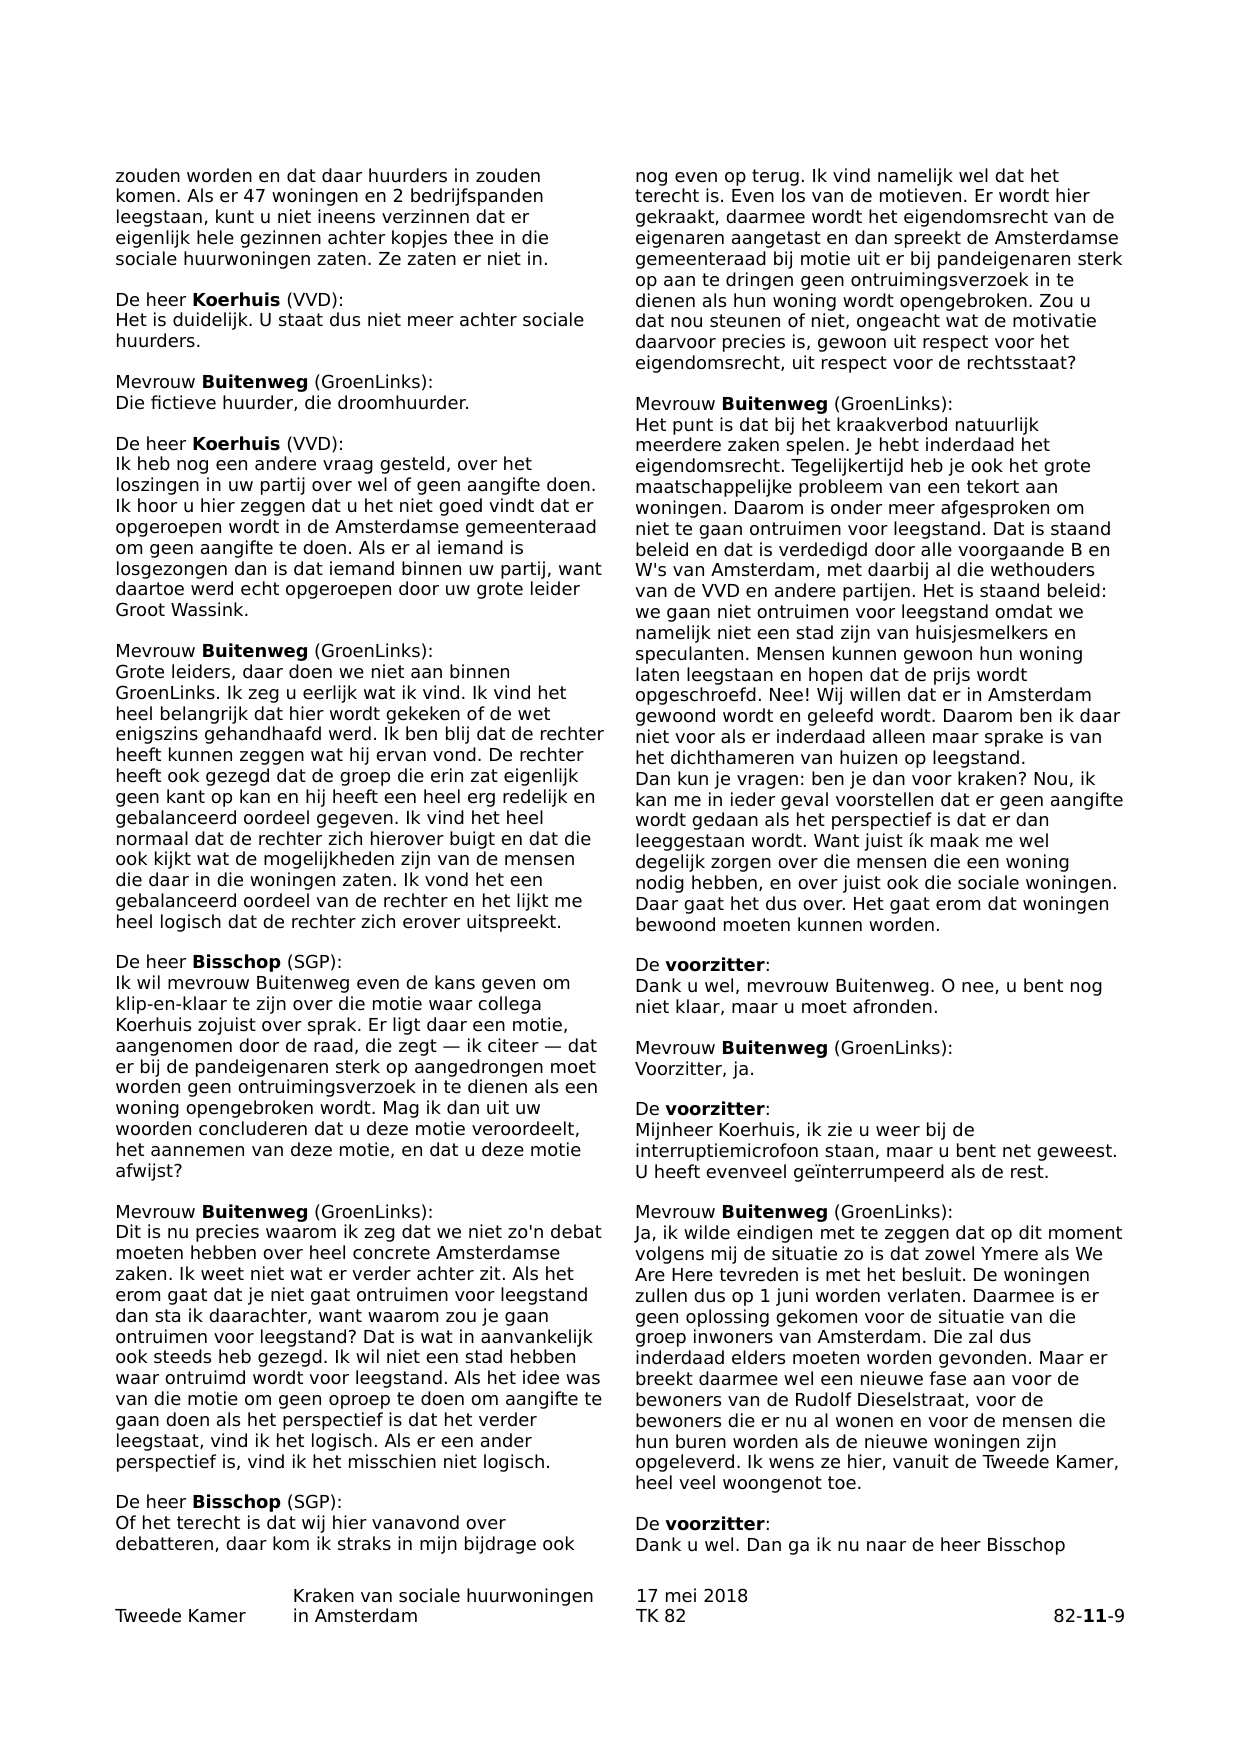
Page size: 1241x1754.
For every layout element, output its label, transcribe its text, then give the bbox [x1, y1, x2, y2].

text De heer Koerhuis (VVD): [115, 433, 605, 454]
text Dit is nu precies waarom ik zeg dat we niet zo'n debat moeten hebben over heel concrete Amsterdamse zaken. Ik weet niet wat er verder achter zit. Als het erom gaat dat je niet gaat ontruimen voor leegstand dan sta ik daarachter, want waarom zou je gaan ontruimen voor leegstand? Dat is wat in aanvankelijk ook steeds heb gezegd. Ik wil niet een stad hebben waar ontruimd wordt voor leegstand. Als het idee was van die motie om geen oproep te doen om aangifte te gaan doen als het perspectief is dat het verder leegstaat, vind ik het logisch. Als er een ander perspectief is, vind ik het misschien niet logisch. [115, 1222, 605, 1472]
text Mevrouw Buitenweg (GroenLinks): [115, 641, 605, 662]
text Die fictieve huurder, die droomhuurder. [115, 393, 605, 413]
text Grote leiders, daar doen we niet aan binnen GroenLinks. Ik zeg u eerlijk wat ik vind. Ik vind het heel belangrijk dat hier wordt gekeken of de wet enigszins gehandhaafd werd. Ik ben blij dat de rechter heeft kunnen zeggen wat hij ervan vond. De rechter heeft ook gezegd dat de groep die erin zat eigenlijk geen kant op kan en hij heeft een heel erg redelijk en gebalanceerd oordeel gegeven. Ik vind het heel normaal dat de rechter zich hierover buigt en dat die ook kijkt wat de mogelijkheden zijn van de mensen die daar in die woningen zaten. Ik vond het een gebalanceerd oordeel van de rechter en het lijkt me heel logisch dat de rechter zich erover uitspreekt. [115, 662, 605, 932]
text De heer Koerhuis (VVD): [115, 289, 605, 310]
text Het punt is dat bij het kraakverbod natuurlijk meerdere zaken spelen. Je hebt inderdaad het eigendomsrecht. Tegelijkertijd heb je ook het grote maatschappelijke probleem van een tekort aan woningen. Daarom is onder meer afgesproken om niet te gaan ontruimen voor leegstand. Dat is staand beleid en dat is verdedigd door alle voorgaande B en W's van Amsterdam, met daarbij al die wethouders van de VVD en andere partijen. Het is staand beleid: we gaan niet ontruimen voor leegstand omdat we namelijk niet een stad zijn van huisjesmelkers en speculanten. Mensen kunnen gewoon hun woning laten leegstaan en hopen dat de prijs wordt opgeschroefd. Nee! Wij willen dat er in Amsterdam gewoond wordt en geleefd wordt. Daarom ben ik daar niet voor als er inderdaad alleen maar sprake is van het dichthameren van huizen op leegstand. [635, 414, 1125, 768]
text Mijnheer Koerhuis, ik zie u weer bij de interruptiemicrofoon staan, maar u bent net geweest. U heeft evenveel geïnterrumpeerd als de rest. [635, 1120, 1125, 1182]
text De heer Bisschop (SGP): [115, 952, 605, 973]
text Voorzitter, ja. [635, 1058, 1125, 1079]
text De voorzitter: [635, 955, 1125, 976]
text Mevrouw Buitenweg (GroenLinks): [635, 394, 1125, 414]
text De voorzitter: [635, 1514, 1125, 1535]
text Of het terecht is dat wij hier vanavond over debatteren, daar kom ik straks in mijn bijdrage ook [115, 1513, 605, 1554]
text Mevrouw Buitenweg (GroenLinks): [635, 1202, 1125, 1223]
text Mevrouw Buitenweg (GroenLinks): [115, 1201, 605, 1222]
text zouden worden en dat daar huurders in zouden komen. Als er 47 woningen en 2 bedrijfspanden leegstaan, kunt u niet ineens verzinnen dat er eigenlijk hele gezinnen achter kopjes thee in die sociale huurwoningen zaten. Ze zaten er niet in. [115, 165, 605, 269]
text nog even op terug. Ik vind namelijk wel dat het terecht is. Even los van de motieven. Er wordt hier gekraakt, daarmee wordt het eigendomsrecht van de eigenaren aangetast en dan spreekt de Amsterdamse gemeenteraad bij motie uit er bij pandeigenaren sterk op aan te dringen geen ontruimingsverzoek in te dienen als hun woning wordt opengebroken. Zou u dat nou steunen of niet, ongeacht wat de motivatie daarvoor precies is, gewoon uit respect voor het eigendomsrecht, uit respect voor de rechtsstaat? [635, 165, 1125, 374]
text Ja, ik wilde eindigen met te zeggen dat op dit moment volgens mij de situatie zo is dat zowel Ymere als We Are Here tevreden is met het besluit. De woningen zullen dus op 1 juni worden verlaten. Daarmee is er geen oplossing gekomen voor de situatie van die groep inwoners van Amsterdam. Die zal dus inderdaad elders moeten worden gevonden. Maar er breekt daarmee wel een nieuwe fase aan voor de bewoners van de Rudolf Dieselstraat, voor de bewoners die er nu al wonen en voor de mensen die hun buren worden als de nieuwe woningen zijn opgeleverd. Ik wens ze hier, vanuit de Tweede Kamer, heel veel woongenot toe. [635, 1223, 1125, 1494]
text De heer Bisschop (SGP): [115, 1492, 605, 1513]
text Mevrouw Buitenweg (GroenLinks): [115, 372, 605, 393]
text Ik wil mevrouw Buitenweg even de kans geven om klip-en-klaar te zijn over die motie waar collega Koerhuis zojuist over sprak. Er ligt daar een motie, aangenomen door de raad, die zegt — ik citeer — dat er bij de pandeigenaren sterk op aangedrongen moet worden geen ontruimingsverzoek in te dienen als een woning opengebroken wordt. Mag ik dan uit uw woorden concluderen dat u deze motie veroordeelt, het aannemen van deze motie, en dat u deze motie afwijst? [115, 973, 605, 1181]
text Dank u wel, mevrouw Buitenweg. O nee, u bent nog niet klaar, maar u moet afronden. [635, 976, 1125, 1018]
text Het is duidelijk. U staat dus niet meer achter sociale huurders. [115, 310, 605, 352]
text Ik heb nog een andere vraag gesteld, over het loszingen in uw partij over wel of geen aangifte doen. Ik hoor u hier zeggen dat u het niet goed vindt dat er opgeroepen wordt in de Amsterdamse gemeenteraad om geen aangifte te doen. Als er al iemand is losgezongen dan is dat iemand binnen uw partij, want daartoe werd echt opgeroepen door uw grote leider Groot Wassink. [115, 454, 605, 621]
text Dan kun je vragen: ben je dan voor kraken? Nou, ik kan me in ieder geval voorstellen dat er geen aangifte wordt gedaan als het perspectief is dat er dan leeggestaan wordt. Want juist ík maak me wel degelijk zorgen over die mensen die een woning nodig hebben, en over juist ook die sociale woningen. Daar gaat het dus over. Het gaat erom dat woningen bewoond moeten kunnen worden. [635, 768, 1125, 935]
text Mevrouw Buitenweg (GroenLinks): [635, 1038, 1125, 1058]
text De voorzitter: [635, 1099, 1125, 1120]
text Dank u wel. Dan ga ik nu naar de heer Bisschop [635, 1535, 1125, 1556]
